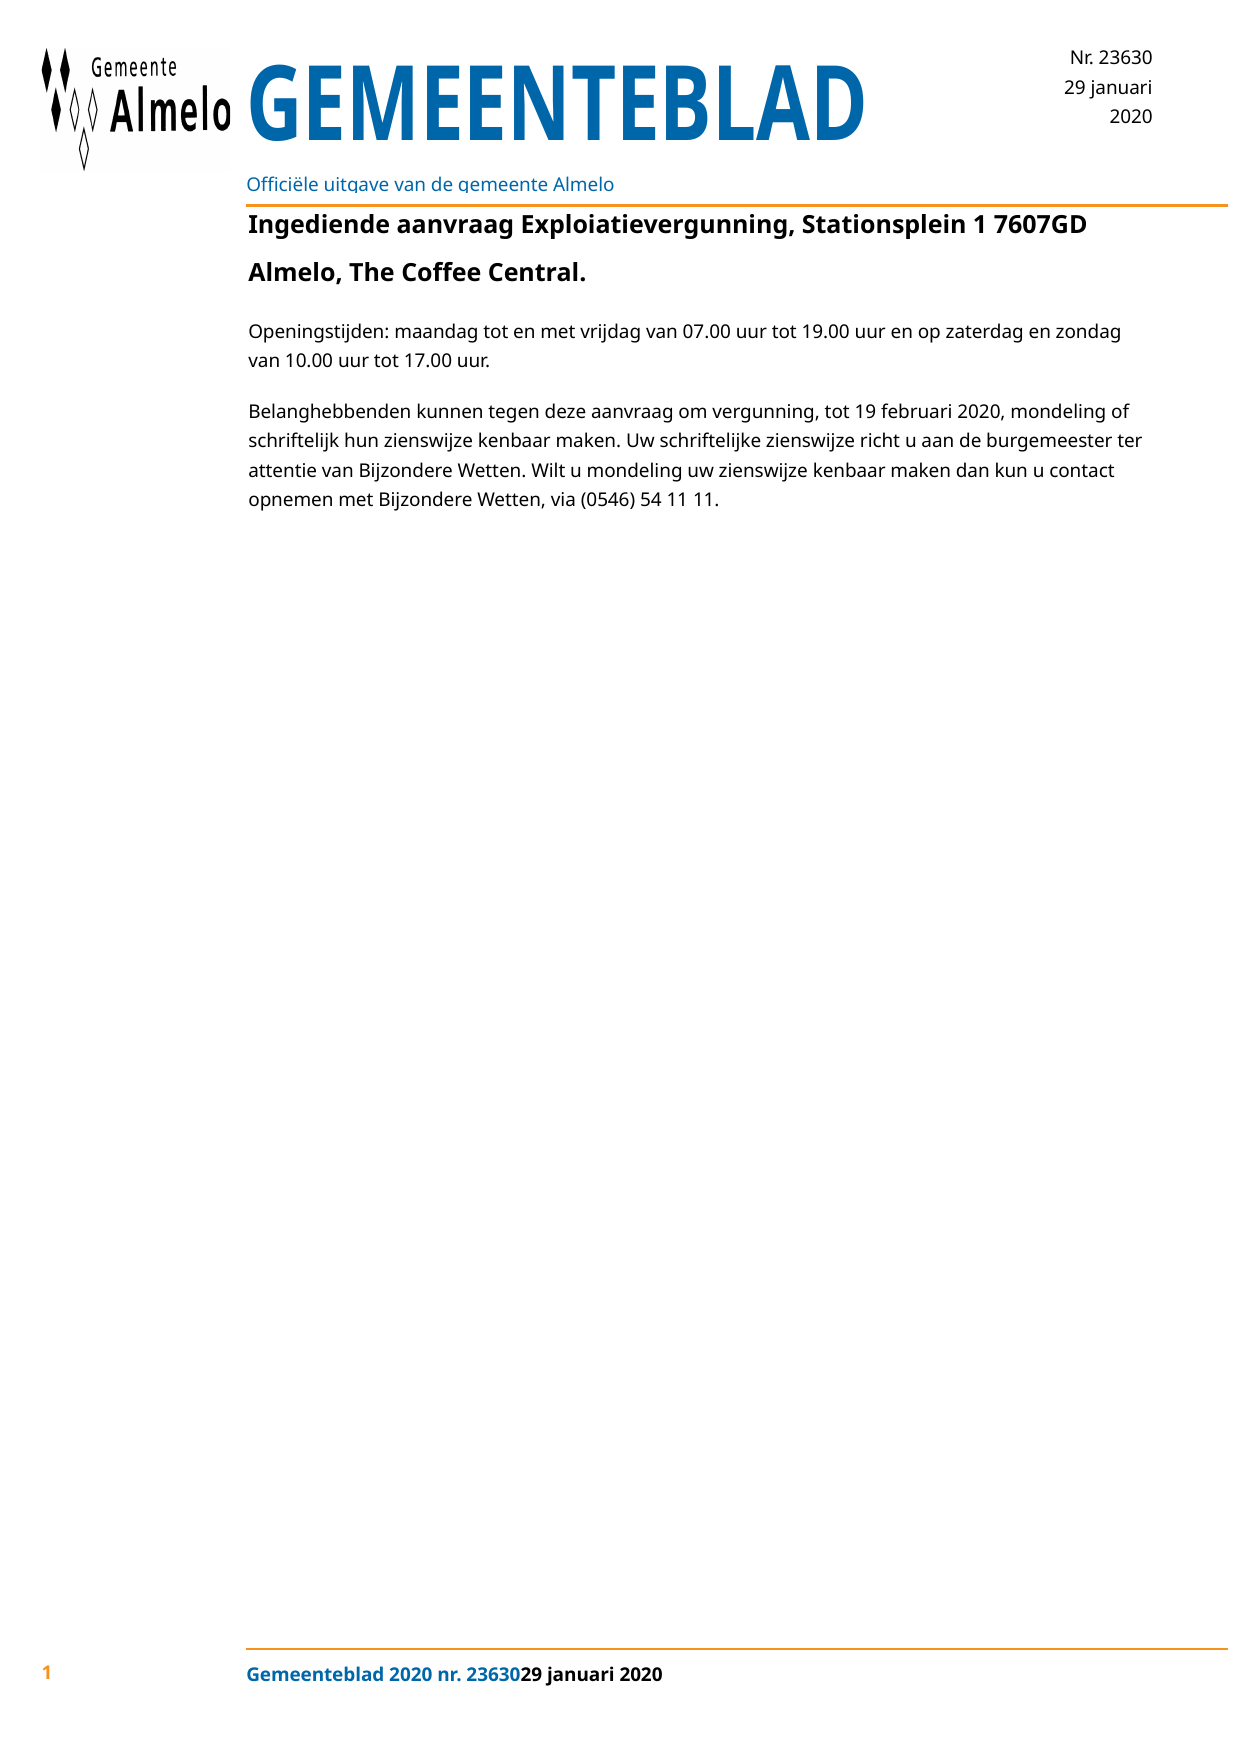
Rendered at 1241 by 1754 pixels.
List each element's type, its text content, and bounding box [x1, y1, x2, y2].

text Belanghebbenden kunnen tegen deze aanvraag om vergunning, tot 19 februari 2020, mondeling of schriftelijk hun zienswijze kenbaar maken. Uw schriftelijke zienswijze richt u aan de burgemeester ter attentie van Bijzondere Wetten. Wilt u mondeling uw zienswijze kenbaar maken dan kun u contact opnemen met Bijzondere Wetten, via (0546) 54 11 11. [248, 398, 1152, 512]
text Ingediende aanvraag Exploiatievergunning, Stationsplein 1 7607GD Almelo, The Coffee Central. [248, 207, 1152, 288]
text Openingstijden: maandag tot en met vrijdag van 07.00 uur tot 19.00 uur en op zaterdag en zondag van 10.00 uur tot 17.00 uur. [248, 318, 1152, 373]
picture [41, 47, 231, 172]
